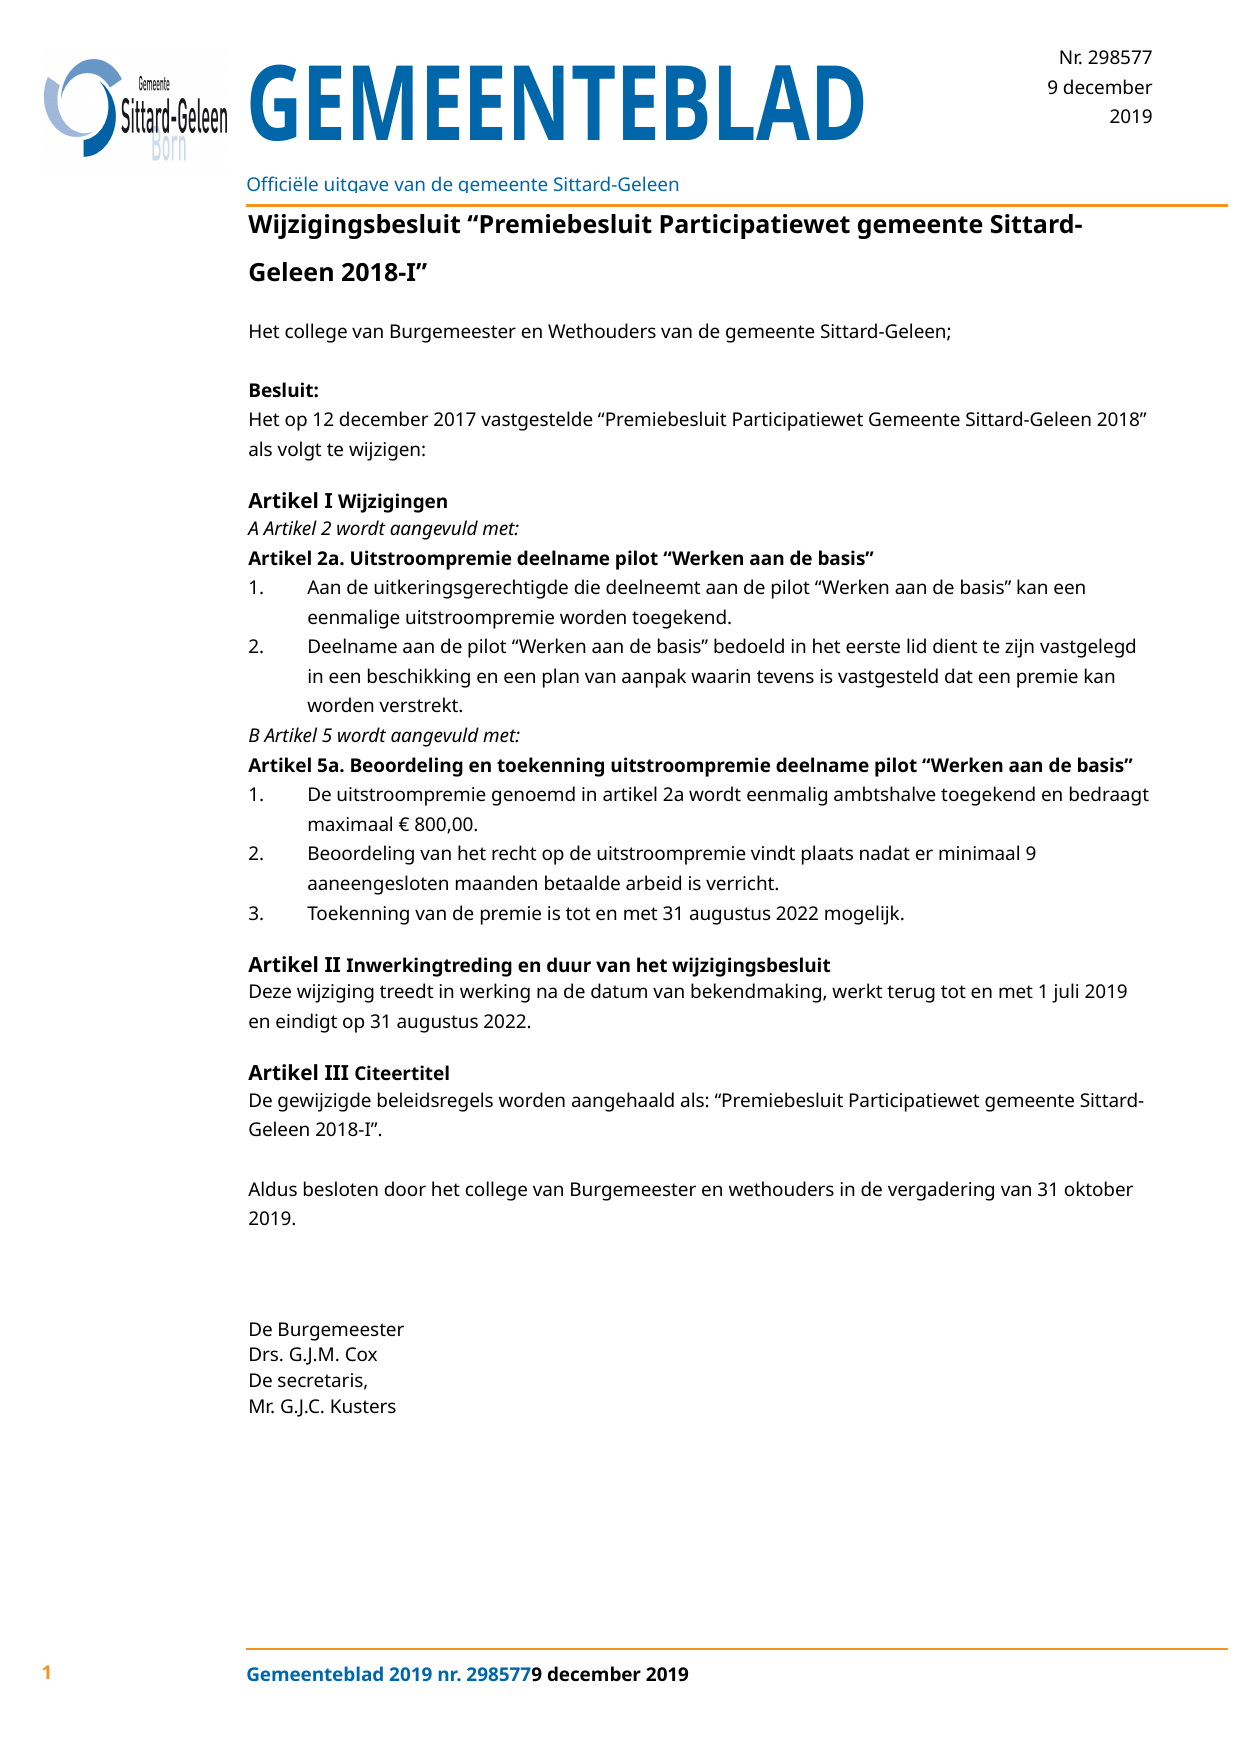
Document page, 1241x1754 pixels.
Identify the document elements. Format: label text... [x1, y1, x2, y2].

text Artikel 2a. Uitstroompremie deelname pilot “Werken aan de basis” [248, 545, 1152, 570]
text De secretaris, [248, 1367, 1152, 1393]
text Deze wijziging treedt in werking na de datum van bekendmaking, werkt terug tot en met 1 juli 2019 en eindigt op 31 augustus 2022. [248, 978, 1152, 1034]
list Deelname aan de pilot “Werken aan de basis” bedoeld in het eerste lid dient te zijn vastgelegd in een beschikking en een plan van aanpak waarin tevens is vastgesteld dat een premie kan worden verstrekt. [248, 633, 1152, 718]
text De gewijzigde beleidsregels worden aangehaald als: “Premiebesluit Participatiewet gemeente Sittard-Geleen 2018-I”. [248, 1087, 1152, 1142]
text Artikel III Citeertitel [248, 1058, 1152, 1087]
text Het op 12 december 2017 vastgestelde “Premiebesluit Participatiewet Gemeente Sittard-Geleen 2018” als volgt te wijzigen: [248, 407, 1152, 462]
text A Artikel 2 wordt aangevuld met: [248, 515, 1152, 541]
list Beoordeling van het recht op de uitstroompremie vindt plaats nadat er minimaal 9 aaneengesloten maanden betaalde arbeid is verricht. [248, 841, 1152, 896]
text Mr. G.J.C. Kusters [248, 1393, 1152, 1419]
list Aan de uitkeringsgerechtigde die deelneemt aan de pilot “Werken aan de basis” kan een eenmalige uitstroompremie worden toegekend. [248, 574, 1152, 629]
picture [41, 47, 231, 172]
text Artikel I Wijzigingen [248, 487, 1152, 515]
text Wijzigingsbesluit “Premiebesluit Participatiewet gemeente Sittard-Geleen 2018-I” [248, 207, 1152, 288]
text Het college van Burgemeester en Wethouders van de gemeente Sittard-Geleen; [248, 318, 1152, 344]
text Artikel 5a. Beoordeling en toekenning uitstroompremie deelname pilot “Werken aan de basis” [248, 752, 1152, 777]
text Drs. G.J.M. Cox [248, 1342, 1152, 1367]
text Aldus besloten door het college van Burgemeester en wethouders in de vergadering van 31 oktober 2019. [248, 1176, 1152, 1231]
list Toekenning van de premie is tot en met 31 augustus 2022 mogelijk. [248, 900, 1152, 925]
text B Artikel 5 wordt aangevuld met: [248, 722, 1152, 748]
text Artikel II Inwerkingtreding en duur van het wijzigingsbesluit [248, 950, 1152, 978]
text Besluit: [248, 377, 1152, 403]
list De uitstroompremie genoemd in artikel 2a wordt eenmalig ambtshalve toegekend en bedraagt maximaal € 800,00. [248, 781, 1152, 837]
text De Burgemeester [248, 1316, 1152, 1342]
